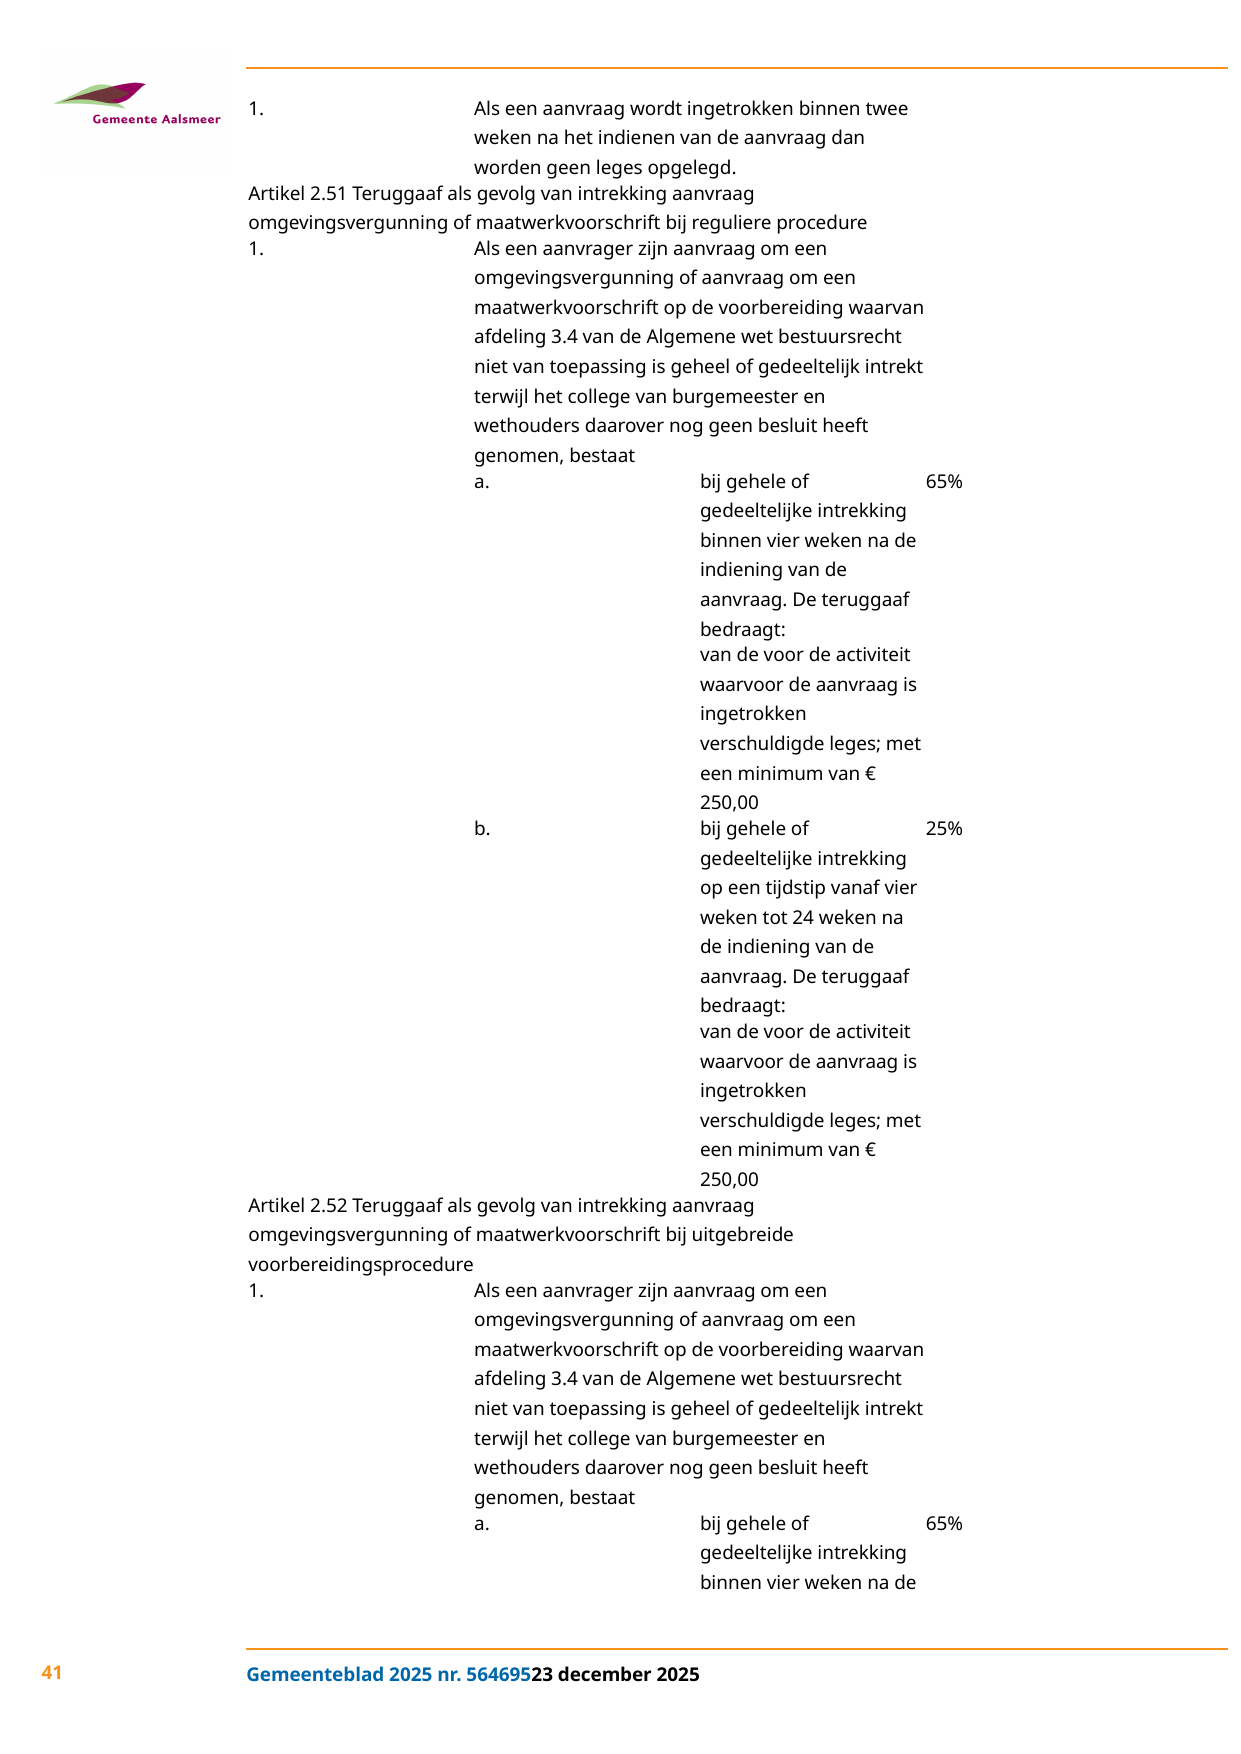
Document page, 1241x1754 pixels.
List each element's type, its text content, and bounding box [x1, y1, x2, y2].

table_cell [248, 1510, 474, 1594]
table_cell [926, 95, 1152, 180]
table_cell 1. [248, 95, 474, 180]
table_cell bij gehele of gedeeltelijke intrekking binnen vier weken na de indiening van de aanvraag. De teruggaaf bedraagt: [700, 468, 926, 641]
table_cell a. [474, 1510, 700, 1594]
table_cell b. [474, 815, 700, 1018]
table_cell Artikel 2.51 Teruggaaf als gevolg van intrekking aanvraag omgevingsvergunning of maatwerkvoorschrift bij reguliere procedure [248, 180, 926, 235]
table_cell [248, 468, 474, 641]
table_cell [926, 1192, 1152, 1277]
table_cell van de voor de activiteit waarvoor de aanvraag is ingetrokken verschuldigde leges; met een minimum van € 250,00 [700, 641, 926, 815]
table_cell bij gehele of gedeeltelijke intrekking op een tijdstip vanaf vier weken tot 24 weken na de indiening van de aanvraag. De teruggaaf bedraagt: [700, 815, 926, 1018]
table_cell [926, 180, 1152, 235]
table_cell [248, 641, 474, 815]
table_cell 65% [926, 1510, 1152, 1594]
table_cell Als een aanvraag wordt ingetrokken binnen twee weken na het indienen van de aanvraag dan worden geen leges opgelegd. [474, 95, 926, 180]
table_cell [926, 1018, 1152, 1192]
table_cell a. [474, 468, 700, 641]
table_cell Als een aanvrager zijn aanvraag om een omgevingsvergunning of aanvraag om een maatwerkvoorschrift op de voorbereiding waarvan afdeling 3.4 van de Algemene wet bestuursrecht niet van toepassing is geheel of gedeeltelijk intrekt terwijl het college van burgemeester en wethouders daarover nog geen besluit heeft genomen, bestaat [474, 1277, 926, 1510]
table_cell [474, 641, 700, 815]
table_cell Artikel 2.52 Teruggaaf als gevolg van intrekking aanvraag omgevingsvergunning of maatwerkvoorschrift bij uitgebreide voorbereidingsprocedure [248, 1192, 926, 1277]
table_cell 1. [248, 235, 474, 468]
table_cell [248, 815, 474, 1018]
table_cell van de voor de activiteit waarvoor de aanvraag is ingetrokken verschuldigde leges; met een minimum van € 250,00 [700, 1018, 926, 1192]
table_cell [474, 1018, 700, 1192]
table_cell [248, 1018, 474, 1192]
table_cell 1. [248, 1277, 474, 1510]
table_cell bij gehele of gedeeltelijke intrekking binnen vier weken na de [700, 1510, 926, 1594]
table_cell [926, 1277, 1152, 1510]
table_cell [926, 235, 1152, 468]
picture [41, 47, 231, 172]
table_cell 65% [926, 468, 1152, 641]
table_cell 25% [926, 815, 1152, 1018]
table_cell Als een aanvrager zijn aanvraag om een omgevingsvergunning of aanvraag om een maatwerkvoorschrift op de voorbereiding waarvan afdeling 3.4 van de Algemene wet bestuursrecht niet van toepassing is geheel of gedeeltelijk intrekt terwijl het college van burgemeester en wethouders daarover nog geen besluit heeft genomen, bestaat [474, 235, 926, 468]
table_cell [926, 641, 1152, 815]
